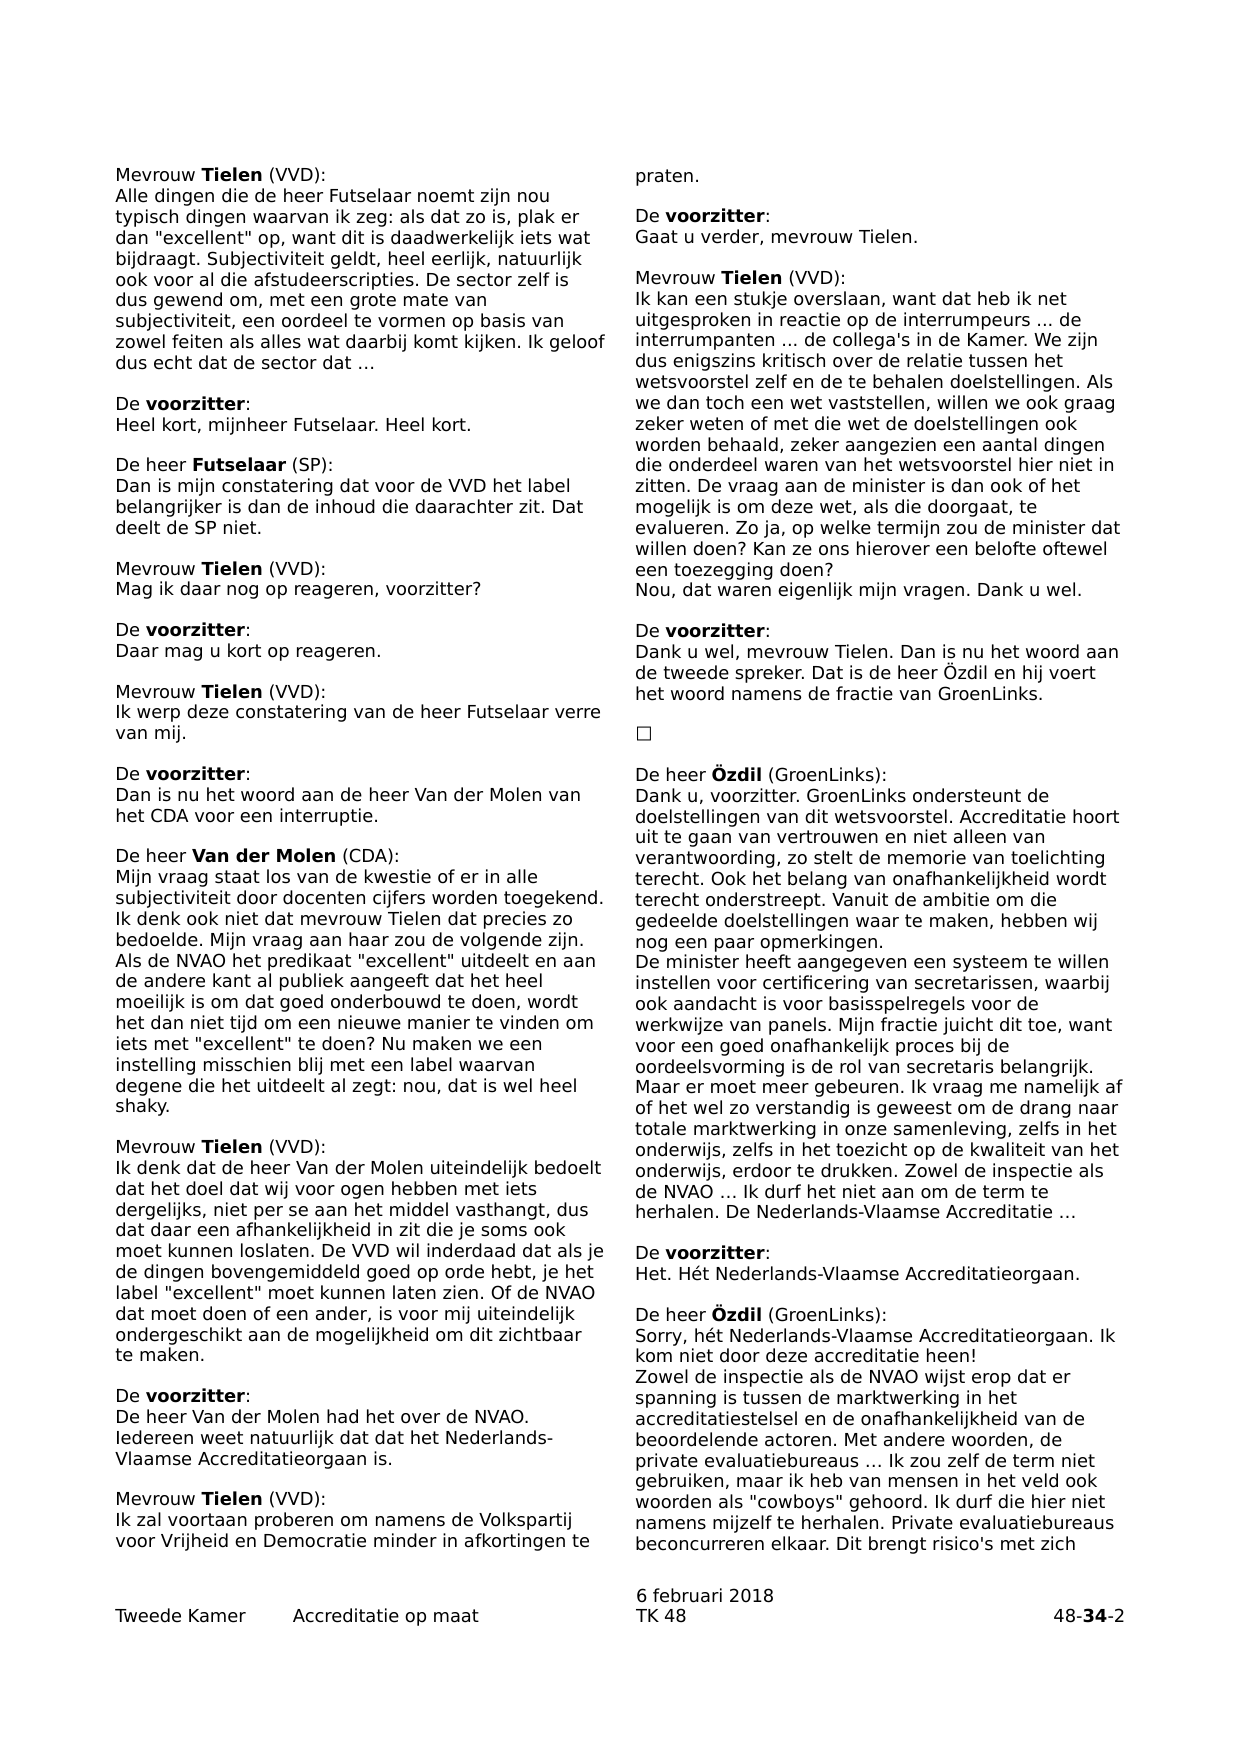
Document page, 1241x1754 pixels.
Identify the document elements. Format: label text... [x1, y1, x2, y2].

text Mevrouw Tielen (VVD): [115, 558, 605, 579]
text praten. [635, 165, 1125, 186]
text Mevrouw Tielen (VVD): [115, 1137, 605, 1158]
text Ik werp deze constatering van de heer Futselaar verre van mij. [115, 702, 605, 744]
text De heer Özdil (GroenLinks): [635, 1305, 1125, 1325]
text De voorzitter: [115, 393, 605, 414]
text Dan is nu het woord aan de heer Van der Molen van het CDA voor een interruptie. [115, 784, 605, 826]
text Zowel de inspectie als de NVAO wijst erop dat er spanning is tussen de marktwerking in het accreditatiestelsel en de onafhankelijkheid van de beoordelende actoren. Met andere woorden, de private evaluatiebureaus … Ik zou zelf de term niet gebruiken, maar ik heb van mensen in het veld ook woorden als "cowboys" gehoord. Ik durf die hier niet namens mijzelf te herhalen. Private evaluatiebureaus beconcurreren elkaar. Dit brengt risico's met zich [635, 1367, 1125, 1554]
text De voorzitter: [115, 1386, 605, 1407]
text De heer Özdil (GroenLinks): [635, 765, 1125, 786]
text De voorzitter: [115, 620, 605, 641]
text Ik zal voortaan proberen om namens de Volkspartij voor Vrijheid en Democratie minder in afkortingen te [115, 1510, 605, 1552]
text De heer Van der Molen (CDA): [115, 846, 605, 867]
text Sorry, hét Nederlands-Vlaamse Accreditatieorgaan. Ik kom niet door deze accreditatie heen! [635, 1325, 1125, 1367]
text Dank u, voorzitter. GroenLinks ondersteunt de doelstellingen van dit wetsvoorstel. Accreditatie hoort uit te gaan van vertrouwen en niet alleen van verantwoording, zo stelt de memorie van toelichting terecht. Ook het belang van onafhankelijkheid wordt terecht onderstreept. Vanuit de ambitie om die gedeelde doelstellingen waar te maken, hebben wij nog een paar opmerkingen. [635, 786, 1125, 952]
text Ik kan een stukje overslaan, want dat heb ik net uitgesproken in reactie op de interrumpeurs ... de interrumpanten ... de collega's in de Kamer. We zijn dus enigszins kritisch over de relatie tussen het wetsvoorstel zelf en de te behalen doelstellingen. Als we dan toch een wet vaststellen, willen we ook graag zeker weten of met die wet de doelstellingen ook worden behaald, zeker aangezien een aantal dingen die onderdeel waren van het wetsvoorstel hier niet in zitten. De vraag aan de minister is dan ook of het mogelijk is om deze wet, als die doorgaat, te evalueren. Zo ja, op welke termijn zou de minister dat willen doen? Kan ze ons hierover een belofte oftewel een toezegging doen? [635, 288, 1125, 580]
text De minister heeft aangegeven een systeem te willen instellen voor certificering van secretarissen, waarbij ook aandacht is voor basisspelregels voor de werkwijze van panels. Mijn fractie juicht dit toe, want voor een goed onafhankelijk proces bij de oordeelsvorming is de rol van secretaris belangrijk. Maar er moet meer gebeuren. Ik vraag me namelijk af of het wel zo verstandig is geweest om de drang naar totale marktwerking in onze samenleving, zelfs in het onderwijs, zelfs in het toezicht op de kwaliteit van het onderwijs, erdoor te drukken. Zowel de inspectie als de NVAO … Ik durf het niet aan om de term te herhalen. De Nederlands-Vlaamse Accreditatie … [635, 952, 1125, 1223]
text Mag ik daar nog op reageren, voorzitter? [115, 579, 605, 600]
text ⬜ [635, 724, 1125, 745]
text De heer Futselaar (SP): [115, 455, 605, 476]
text De voorzitter: [635, 1243, 1125, 1264]
text Het. Hét Nederlands-Vlaamse Accreditatieorgaan. [635, 1264, 1125, 1285]
text Mevrouw Tielen (VVD): [115, 165, 605, 186]
text Gaat u verder, mevrouw Tielen. [635, 227, 1125, 248]
text De voorzitter: [635, 206, 1125, 227]
text Mevrouw Tielen (VVD): [635, 268, 1125, 288]
text Mevrouw Tielen (VVD): [115, 681, 605, 702]
text Ik denk dat de heer Van der Molen uiteindelijk bedoelt dat het doel dat wij voor ogen hebben met iets dergelijks, niet per se aan het middel vasthangt, dus dat daar een afhankelijkheid in zit die je soms ook moet kunnen loslaten. De VVD wil inderdaad dat als je de dingen bovengemiddeld goed op orde hebt, je het label "excellent" moet kunnen laten zien. Of de NVAO dat moet doen of een ander, is voor mij uiteindelijk ondergeschikt aan de mogelijkheid om dit zichtbaar te maken. [115, 1158, 605, 1366]
text Mevrouw Tielen (VVD): [115, 1489, 605, 1510]
text Dank u wel, mevrouw Tielen. Dan is nu het woord aan de tweede spreker. Dat is de heer Özdil en hij voert het woord namens de fractie van GroenLinks. [635, 642, 1125, 704]
text De voorzitter: [115, 764, 605, 784]
text Alle dingen die de heer Futselaar noemt zijn nou typisch dingen waarvan ik zeg: als dat zo is, plak er dan "excellent" op, want dit is daadwerkelijk iets wat bijdraagt. Subjectiviteit geldt, heel eerlijk, natuurlijk ook voor al die afstudeerscripties. De sector zelf is dus gewend om, met een grote mate van subjectiviteit, een oordeel te vormen op basis van zowel feiten als alles wat daarbij komt kijken. Ik geloof dus echt dat de sector dat … [115, 186, 605, 373]
text Nou, dat waren eigenlijk mijn vragen. Dank u wel. [635, 580, 1125, 601]
text Daar mag u kort op reageren. [115, 641, 605, 661]
text Heel kort, mijnheer Futselaar. Heel kort. [115, 414, 605, 435]
text Mijn vraag staat los van de kwestie of er in alle subjectiviteit door docenten cijfers worden toegekend. Ik denk ook niet dat mevrouw Tielen dat precies zo bedoelde. Mijn vraag aan haar zou de volgende zijn. Als de NVAO het predikaat "excellent" uitdeelt en aan de andere kant al publiek aangeeft dat het heel moeilijk is om dat goed onderbouwd te doen, wordt het dan niet tijd om een nieuwe manier te vinden om iets met "excellent" te doen? Nu maken we een instelling misschien blij met een label waarvan degene die het uitdeelt al zegt: nou, dat is wel heel shaky. [115, 867, 605, 1117]
text Dan is mijn constatering dat voor de VVD het label belangrijker is dan de inhoud die daarachter zit. Dat deelt de SP niet. [115, 476, 605, 538]
text De voorzitter: [635, 621, 1125, 642]
text De heer Van der Molen had het over de NVAO. Iedereen weet natuurlijk dat dat het Nederlands-Vlaamse Accreditatieorgaan is. [115, 1407, 605, 1469]
